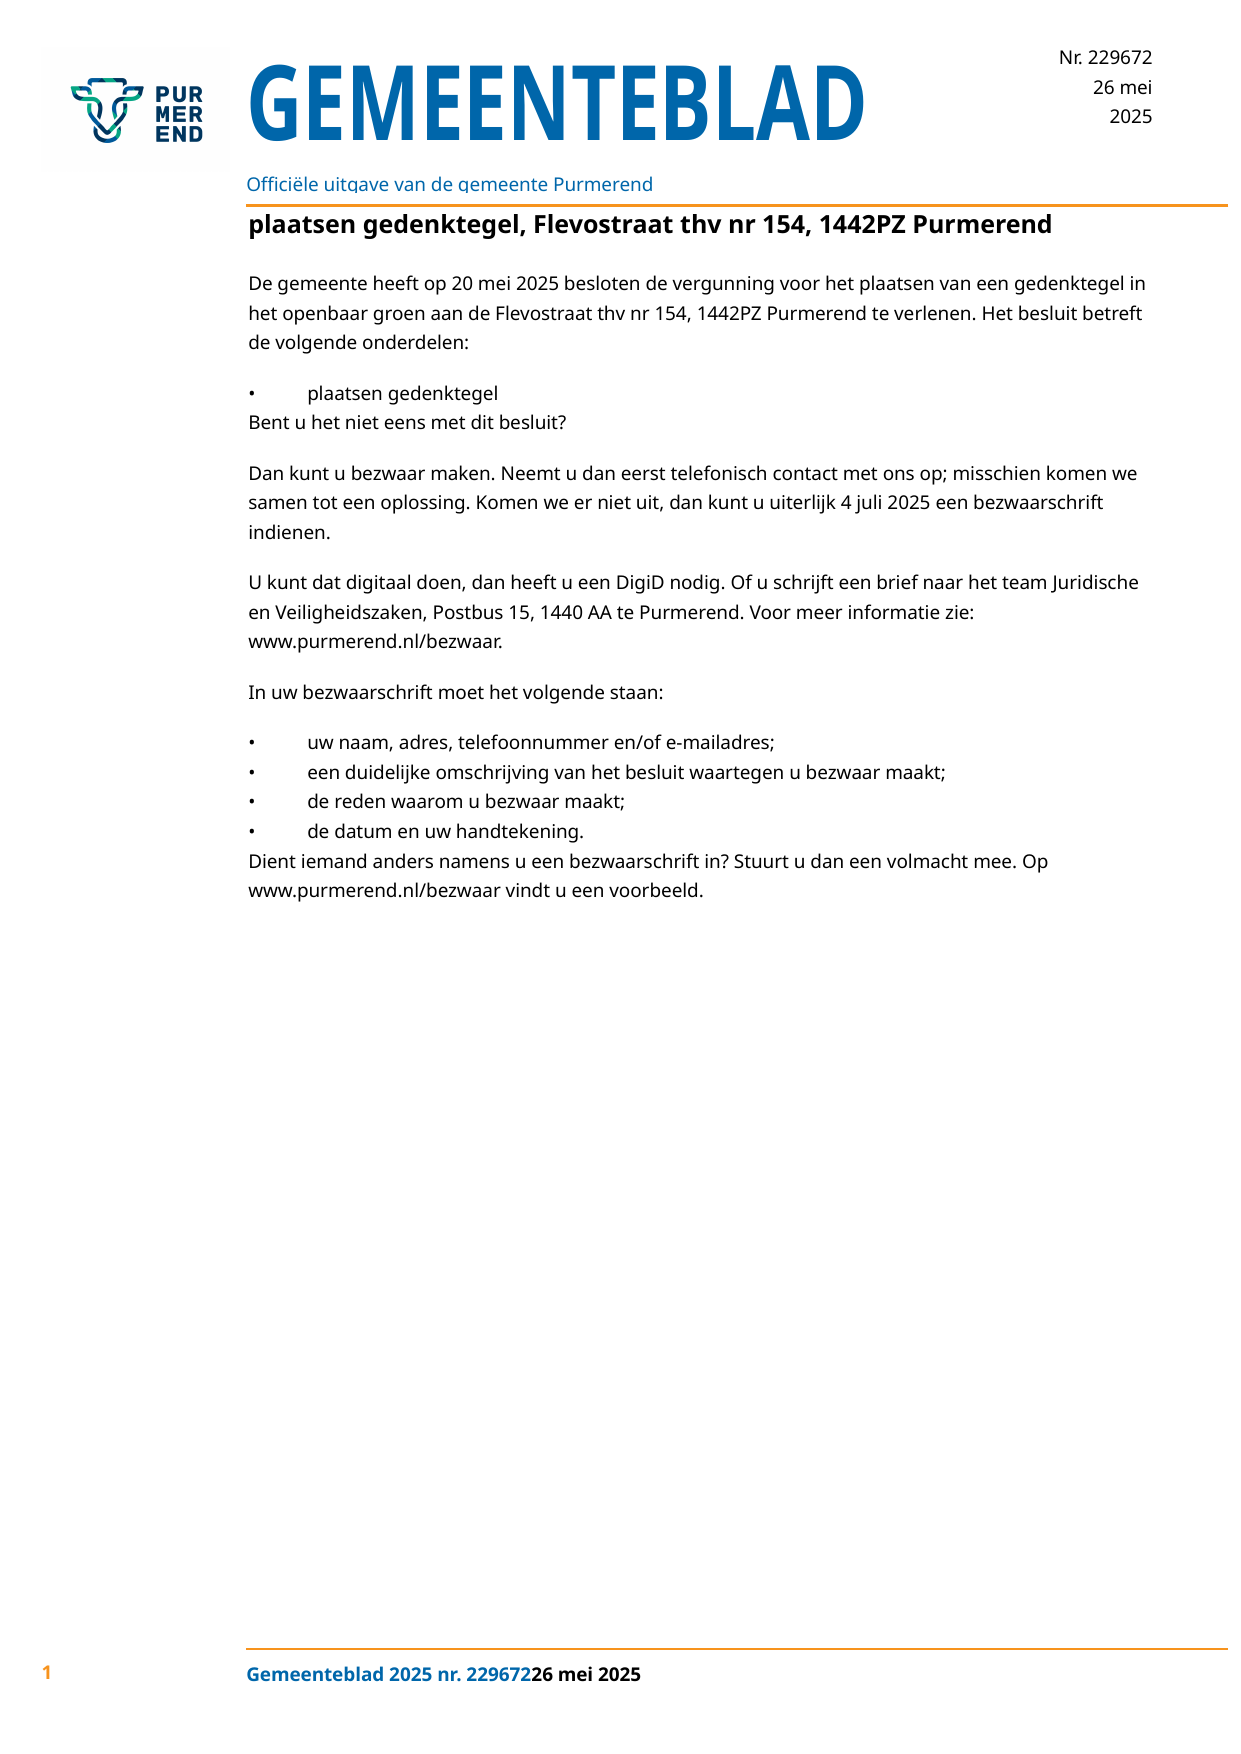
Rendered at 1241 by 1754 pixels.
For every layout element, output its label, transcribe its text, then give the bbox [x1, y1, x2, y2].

list uw naam, adres, telefoonnummer en/of e-mailadres; [248, 729, 1152, 755]
picture [41, 47, 231, 172]
text Dan kunt u bezwaar maken. Neemt u dan eerst telefonisch contact met ons op; misschien komen we samen tot een oplossing. Komen we er niet uit, dan kunt u uiterlijk 4 juli 2025 een bezwaarschrift indienen. [248, 460, 1152, 545]
text plaatsen gedenktegel, Flevostraat thv nr 154, 1442PZ Purmerend [248, 207, 1152, 241]
list de reden waarom u bezwaar maakt; [248, 789, 1152, 814]
list plaatsen gedenktegel [248, 380, 1152, 406]
text In uw bezwaarschrift moet het volgende staan: [248, 679, 1152, 705]
text Bent u het niet eens met dit besluit? [248, 409, 1152, 435]
text U kunt dat digitaal doen, dan heeft u een DigiD nodig. Of u schrijft een brief naar het team Juridische en Veiligheidszaken, Postbus 15, 1440 AA te Purmerend. Voor meer informatie zie: www.purmerend.nl/bezwaar. [248, 569, 1152, 654]
text Dient iemand anders namens u een bezwaarschrift in? Stuurt u dan een volmacht mee. Op www.purmerend.nl/bezwaar vindt u een voorbeeld. [248, 848, 1152, 903]
list een duidelijke omschrijving van het besluit waartegen u bezwaar maakt; [248, 759, 1152, 785]
text De gemeente heeft op 20 mei 2025 besloten de vergunning voor het plaatsen van een gedenktegel in het openbaar groen aan de Flevostraat thv nr 154, 1442PZ Purmerend te verlenen. Het besluit betreft de volgende onderdelen: [248, 270, 1152, 355]
list de datum en uw handtekening. [248, 818, 1152, 844]
